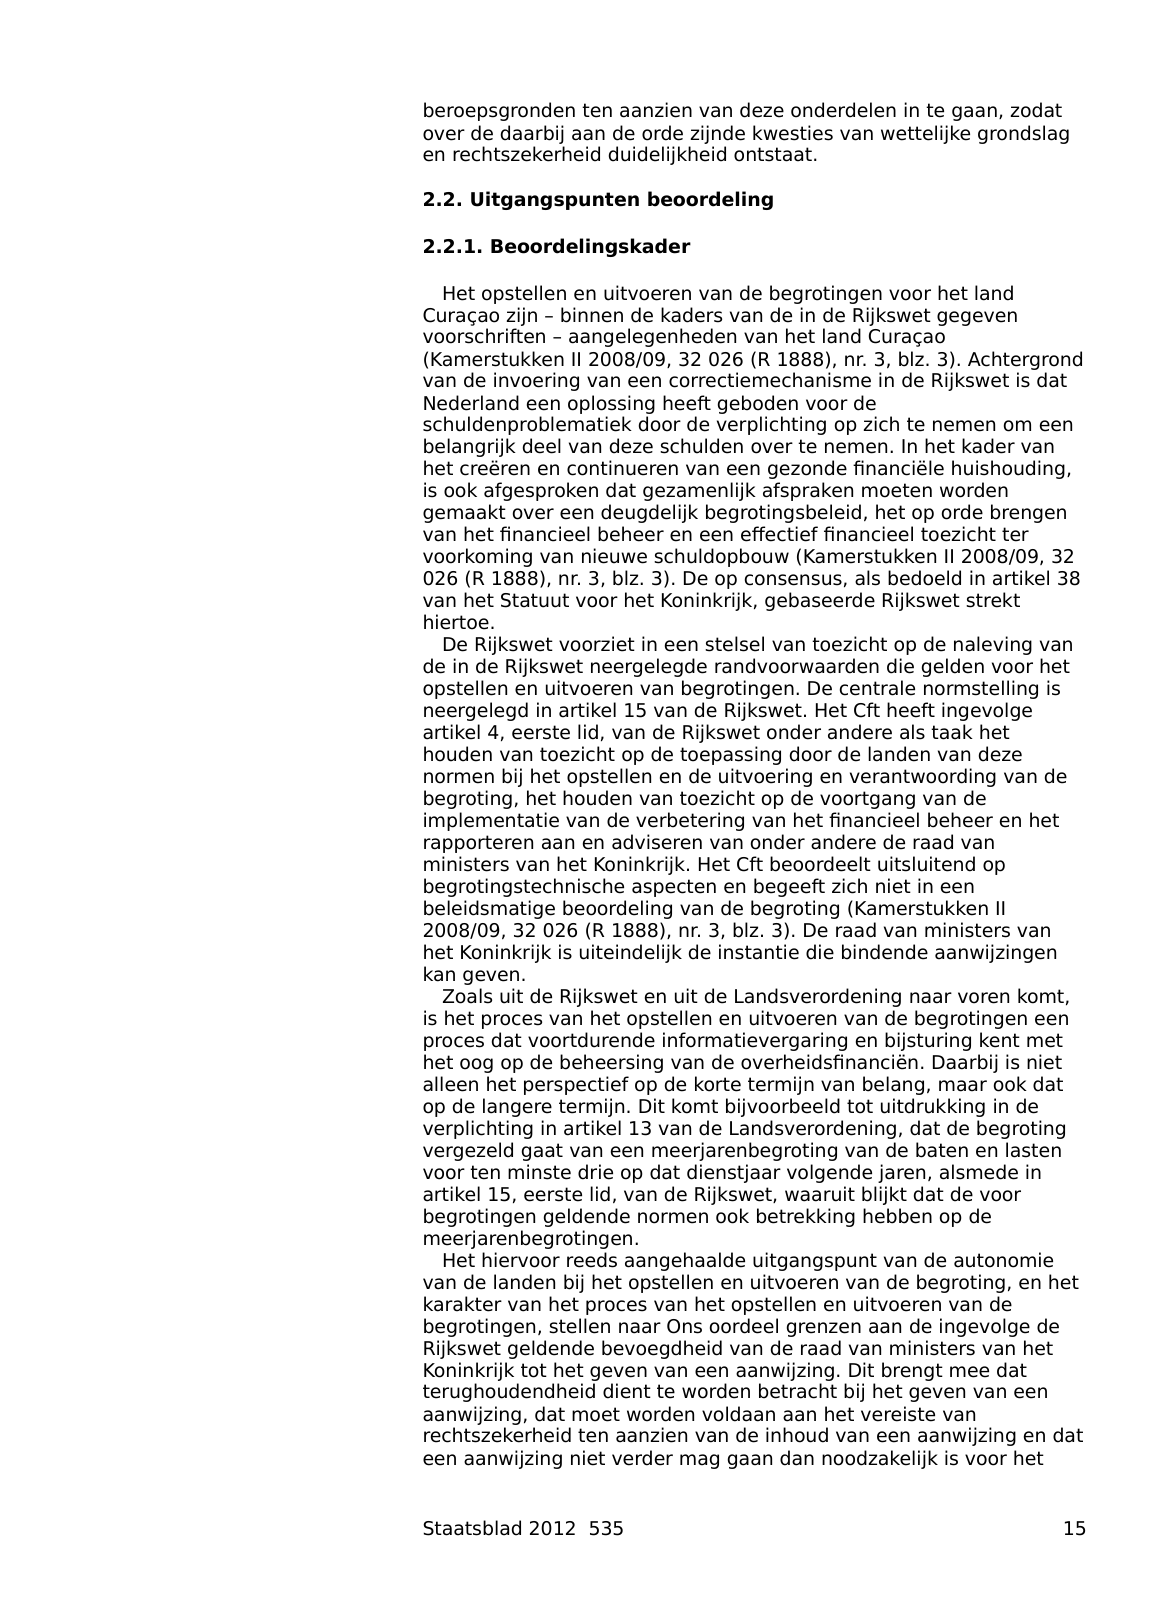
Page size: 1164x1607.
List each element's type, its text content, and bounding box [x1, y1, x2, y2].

text beroepsgronden ten aanzien van deze onderdelen in te gaan, zodat over de daarbij aan de orde zijnde kwesties van wettelijke grondslag en rechtszekerheid duidelijkheid ontstaat. [422, 100, 1087, 166]
subtitle 2.2. Uitgangspunten beoordeling [422, 188, 1087, 211]
text Het opstellen en uitvoeren van de begrotingen voor het land Curaçao zijn – binnen de kaders van de in de Rijkswet gegeven voorschriften – aangelegenheden van het land Curaçao (Kamerstukken II 2008/09, 32 026 (R 1888), nr. 3, blz. 3). Achtergrond van de invoering van een correctiemechanisme in de Rijkswet is dat Nederland een oplossing heeft geboden voor de schuldenproblematiek door de verplichting op zich te nemen om een belangrijk deel van deze schulden over te nemen. In het kader van het creëren en continueren van een gezonde financiële huishouding, is ook afgesproken dat gezamenlijk afspraken moeten worden gemaakt over een deugdelijk begrotingsbeleid, het op orde brengen van het financieel beheer en een effectief financieel toezicht ter voorkoming van nieuwe schuldopbouw (Kamerstukken II 2008/09, 32 026 (R 1888), nr. 3, blz. 3). De op consensus, als bedoeld in artikel 38 van het Statuut voor het Koninkrijk, gebaseerde Rijkswet strekt hiertoe. [422, 282, 1087, 634]
text De Rijkswet voorziet in een stelsel van toezicht op de naleving van de in de Rijkswet neergelegde randvoorwaarden die gelden voor het opstellen en uitvoeren van begrotingen. De centrale normstelling is neergelegd in artikel 15 van de Rijkswet. Het Cft heeft ingevolge artikel 4, eerste lid, van de Rijkswet onder andere als taak het houden van toezicht op de toepassing door de landen van deze normen bij het opstellen en de uitvoering en verantwoording van de begroting, het houden van toezicht op de voortgang van de implementatie van de verbetering van het financieel beheer en het rapporteren aan en adviseren van onder andere de raad van ministers van het Koninkrijk. Het Cft beoordeelt uitsluitend op begrotingstechnische aspecten en begeeft zich niet in een beleidsmatige beoordeling van de begroting (Kamerstukken II 2008/09, 32 026 (R 1888), nr. 3, blz. 3). De raad van ministers van het Koninkrijk is uiteindelijk de instantie die bindende aanwijzingen kan geven. [422, 634, 1087, 986]
text Zoals uit de Rijkswet en uit de Landsverordening naar voren komt, is het proces van het opstellen en uitvoeren van de begrotingen een proces dat voortdurende informatievergaring en bijsturing kent met het oog op de beheersing van de overheidsfinanciën. Daarbij is niet alleen het perspectief op de korte termijn van belang, maar ook dat op de langere termijn. Dit komt bijvoorbeeld tot uitdrukking in de verplichting in artikel 13 van de Landsverordening, dat de begroting vergezeld gaat van een meerjarenbegroting van de baten en lasten voor ten minste drie op dat dienstjaar volgende jaren, alsmede in artikel 15, eerste lid, van de Rijkswet, waaruit blijkt dat de voor begrotingen geldende normen ook betrekking hebben op de meerjarenbegrotingen. [422, 986, 1087, 1249]
subtitle 2.2.1. Beoordelingskader [422, 236, 1087, 257]
text Het hiervoor reeds aangehaalde uitgangspunt van de autonomie van de landen bij het opstellen en uitvoeren van de begroting, en het karakter van het proces van het opstellen en uitvoeren van de begrotingen, stellen naar Ons oordeel grenzen aan de ingevolge de Rijkswet geldende bevoegdheid van de raad van ministers van het Koninkrijk tot het geven van een aanwijzing. Dit brengt mee dat terughoudendheid dient te worden betracht bij het geven van een aanwijzing, dat moet worden voldaan aan het vereiste van rechtszekerheid ten aanzien van de inhoud van een aanwijzing en dat een aanwijzing niet verder mag gaan dan noodzakelijk is voor het [422, 1249, 1087, 1469]
